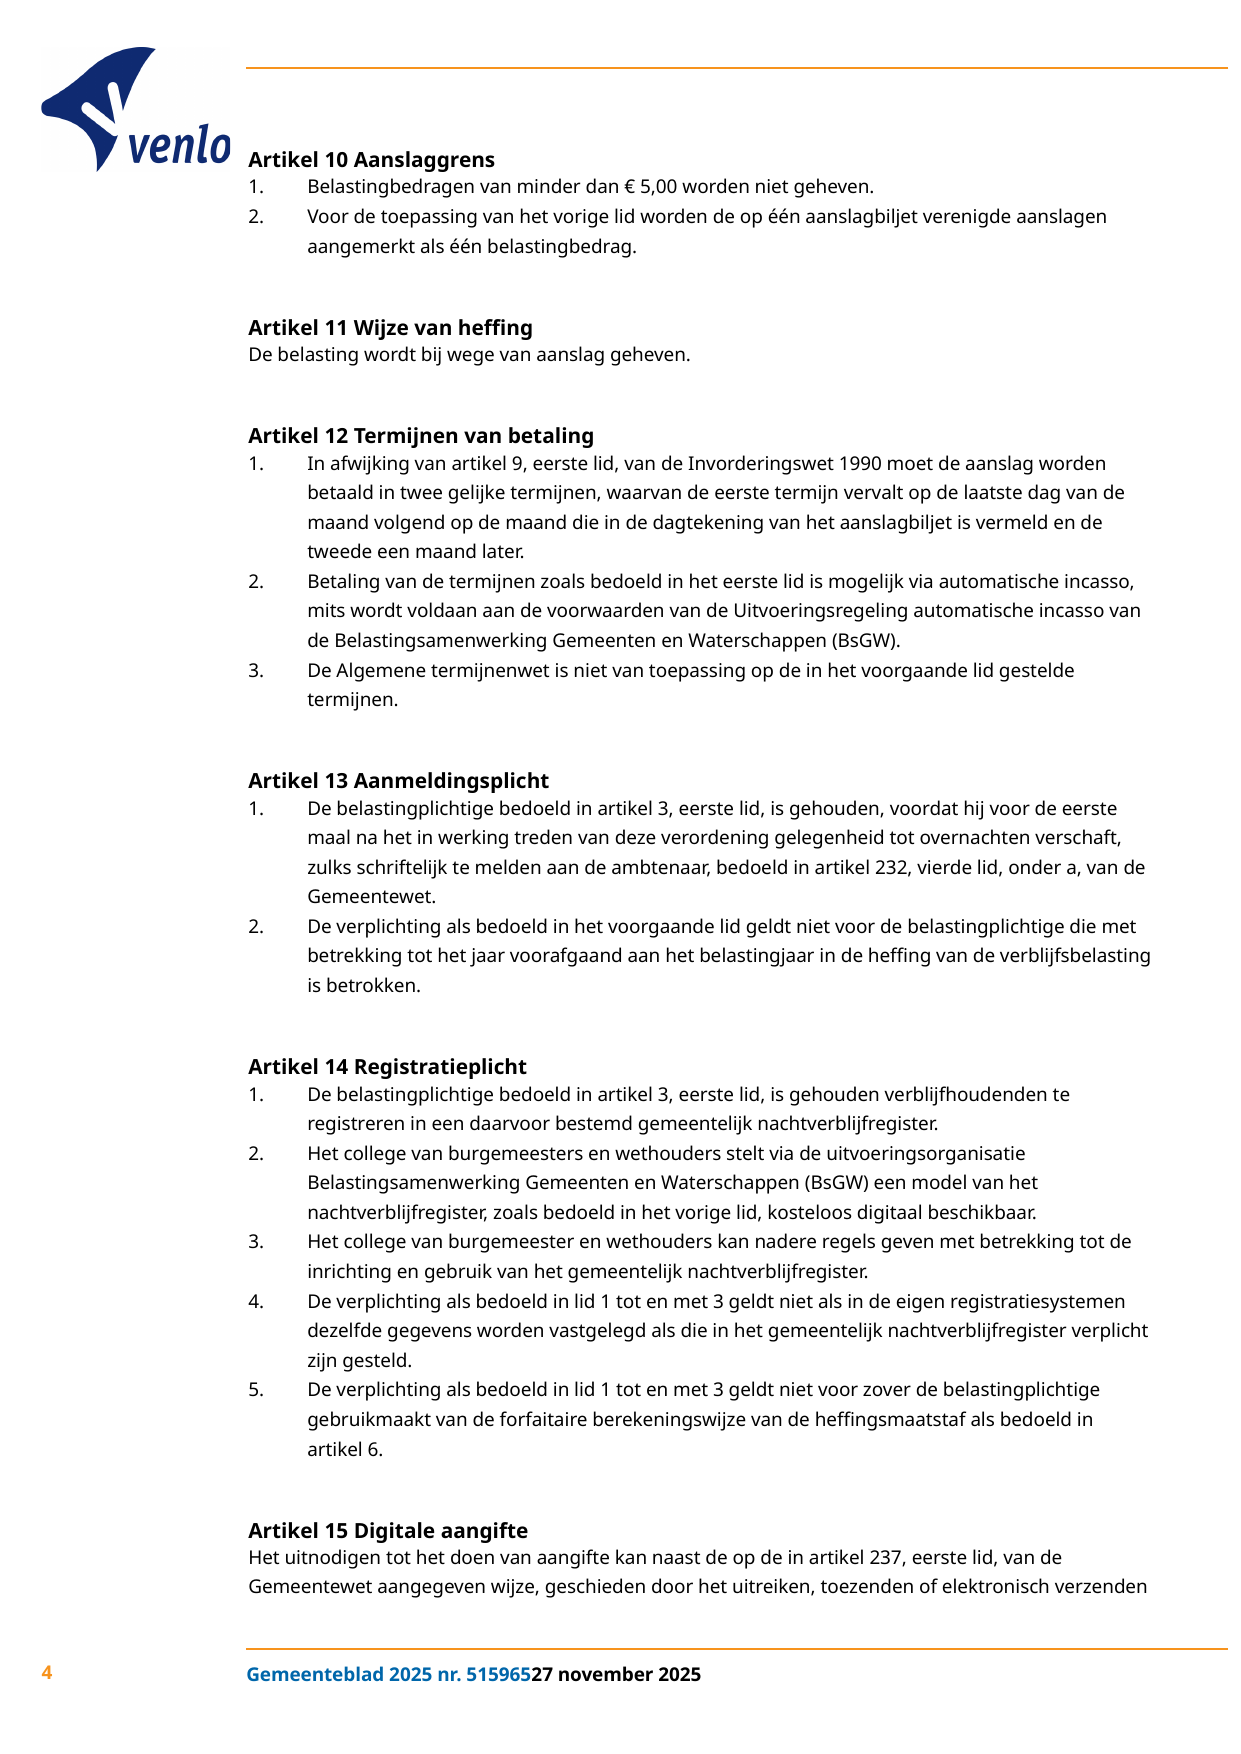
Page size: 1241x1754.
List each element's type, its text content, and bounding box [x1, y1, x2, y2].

list Betaling van de termijnen zoals bedoeld in het eerste lid is mogelijk via automatische incasso, mits wordt voldaan aan de voorwaarden van de Uitvoeringsregeling automatische incasso van de Belastingsamenwerking Gemeenten en Waterschappen (BsGW). [248, 568, 1152, 653]
list In afwijking van artikel 9, eerste lid, van de Invorderingswet 1990 moet de aanslag worden betaald in twee gelijke termijnen, waarvan de eerste termijn vervalt op de laatste dag van de maand volgend op de maand die in de dagtekening van het aanslagbiljet is vermeld en de tweede een maand later. [248, 450, 1152, 564]
text De belasting wordt bij wege van aanslag geheven. [248, 341, 1152, 367]
picture [41, 47, 231, 172]
list De verplichting als bedoeld in lid 1 tot en met 3 geldt niet als in de eigen registratiesystemen dezelfde gegevens worden vastgelegd als die in het gemeentelijk nachtverblijfregister verplicht zijn gesteld. [248, 1288, 1152, 1373]
list De verplichting als bedoeld in het voorgaande lid geldt niet voor de belastingplichtige die met betrekking tot het jaar voorafgaand aan het belastingjaar in de heffing van de verblijfsbelasting is betrokken. [248, 913, 1152, 998]
list Het college van burgemeesters en wethouders stelt via de uitvoeringsorganisatie Belastingsamenwerking Gemeenten en Waterschappen (BsGW) een model van het nachtverblijfregister, zoals bedoeld in het vorige lid, kosteloos digitaal beschikbaar. [248, 1140, 1152, 1225]
text Artikel 10 Aanslaggrens [248, 145, 1152, 174]
list De Algemene termijnenwet is niet van toepassing op de in het voorgaande lid gestelde termijnen. [248, 657, 1152, 712]
text Artikel 11 Wijze van heffing [248, 313, 1152, 341]
list De belastingplichtige bedoeld in artikel 3, eerste lid, is gehouden verblijfhoudenden te registreren in een daarvoor bestemd gemeentelijk nachtverblijfregister. [248, 1081, 1152, 1136]
list Voor de toepassing van het vorige lid worden de op één aanslagbiljet verenigde aanslagen aangemerkt als één belastingbedrag. [248, 203, 1152, 258]
text Artikel 15 Digitale aangifte [248, 1516, 1152, 1544]
list De verplichting als bedoeld in lid 1 tot en met 3 geldt niet voor zover de belastingplichtige gebruikmaakt van de forfaitaire berekeningswijze van de heffingsmaatstaf als bedoeld in artikel 6. [248, 1377, 1152, 1461]
list Het college van burgemeester en wethouders kan nadere regels geven met betrekking tot de inrichting en gebruik van het gemeentelijk nachtverblijfregister. [248, 1229, 1152, 1284]
text Artikel 12 Termijnen van betaling [248, 421, 1152, 450]
list Belastingbedragen van minder dan € 5,00 worden niet geheven. [248, 174, 1152, 199]
list De belastingplichtige bedoeld in artikel 3, eerste lid, is gehouden, voordat hij voor de eerste maal na het in werking treden van deze verordening gelegenheid tot overnachten verschaft, zulks schriftelijk te melden aan de ambtenaar, bedoeld in artikel 232, vierde lid, onder a, van de Gemeentewet. [248, 795, 1152, 909]
text Het uitnodigen tot het doen van aangifte kan naast de op de in artikel 237, eerste lid, van de Gemeentewet aangegeven wijze, geschieden door het uitreiken, toezenden of elektronisch verzenden [248, 1544, 1152, 1599]
text Artikel 14 Registratieplicht [248, 1052, 1152, 1081]
text Artikel 13 Aanmeldingsplicht [248, 766, 1152, 795]
